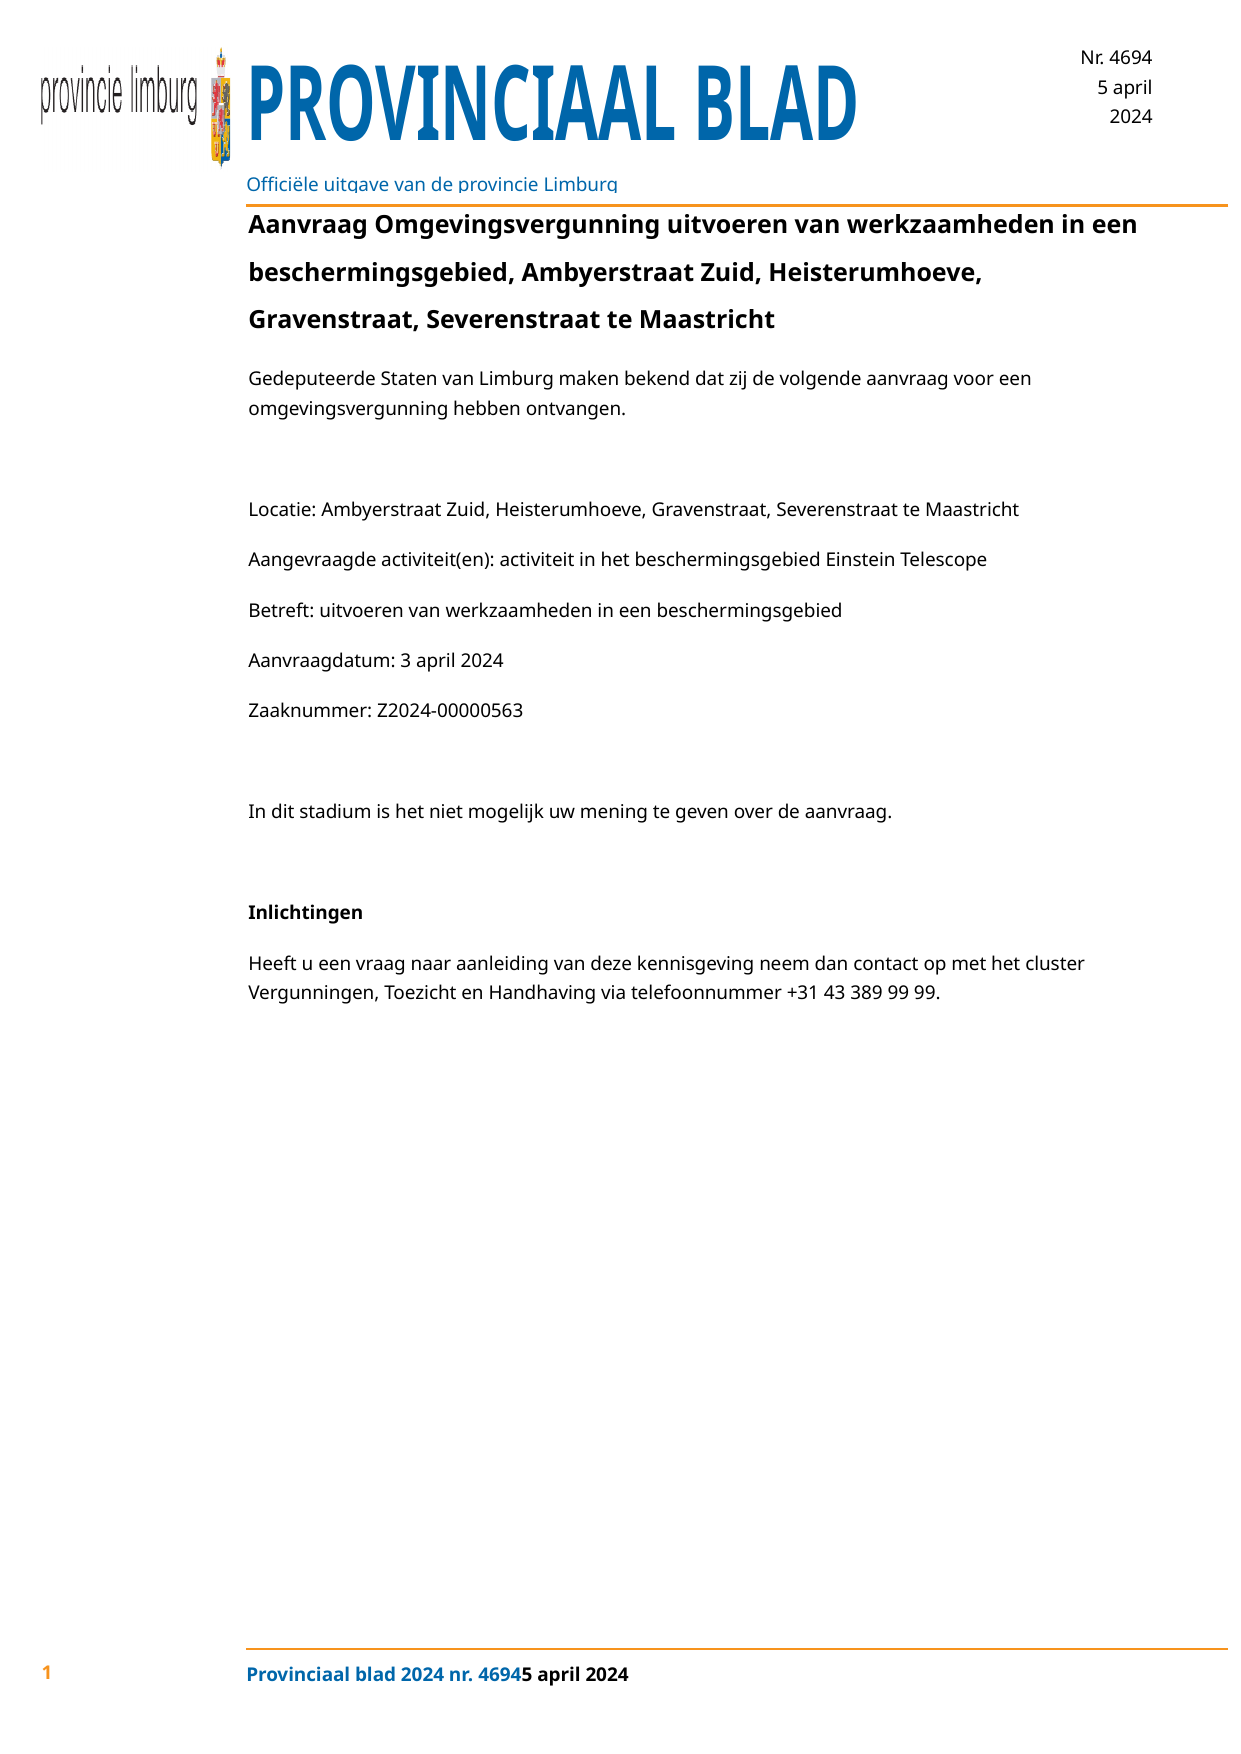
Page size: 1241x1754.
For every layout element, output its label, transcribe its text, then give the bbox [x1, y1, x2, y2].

picture [41, 47, 231, 172]
text Locatie: Ambyerstraat Zuid, Heisterumhoeve, Gravenstraat, Severenstraat te Maastricht [248, 496, 1152, 522]
text Aanvraagdatum: 3 april 2024 [248, 647, 1152, 673]
text Betreft: uitvoeren van werkzaamheden in een beschermingsgebied [248, 597, 1152, 622]
text In dit stadium is het niet mogelijk uw mening te geven over de aanvraag. [248, 798, 1152, 824]
text Gedeputeerde Staten van Limburg maken bekend dat zij de volgende aanvraag voor een omgevingsvergunning hebben ontvangen. [248, 366, 1152, 421]
text Zaaknummer: Z2024-00000563 [248, 698, 1152, 723]
text Inlichtingen [248, 899, 1152, 925]
text Aanvraag Omgevingsvergunning uitvoeren van werkzaamheden in een beschermingsgebied, Ambyerstraat Zuid, Heisterumhoeve, Gravenstraat, Severenstraat te Maastricht [248, 207, 1152, 336]
text Heeft u een vraag naar aanleiding van deze kennisgeving neem dan contact op met het cluster Vergunningen, Toezicht en Handhaving via telefoonnummer +31 43 389 99 99. [248, 950, 1152, 1005]
text Aangevraagde activiteit(en): activiteit in het beschermingsgebied Einstein Telescope [248, 546, 1152, 572]
